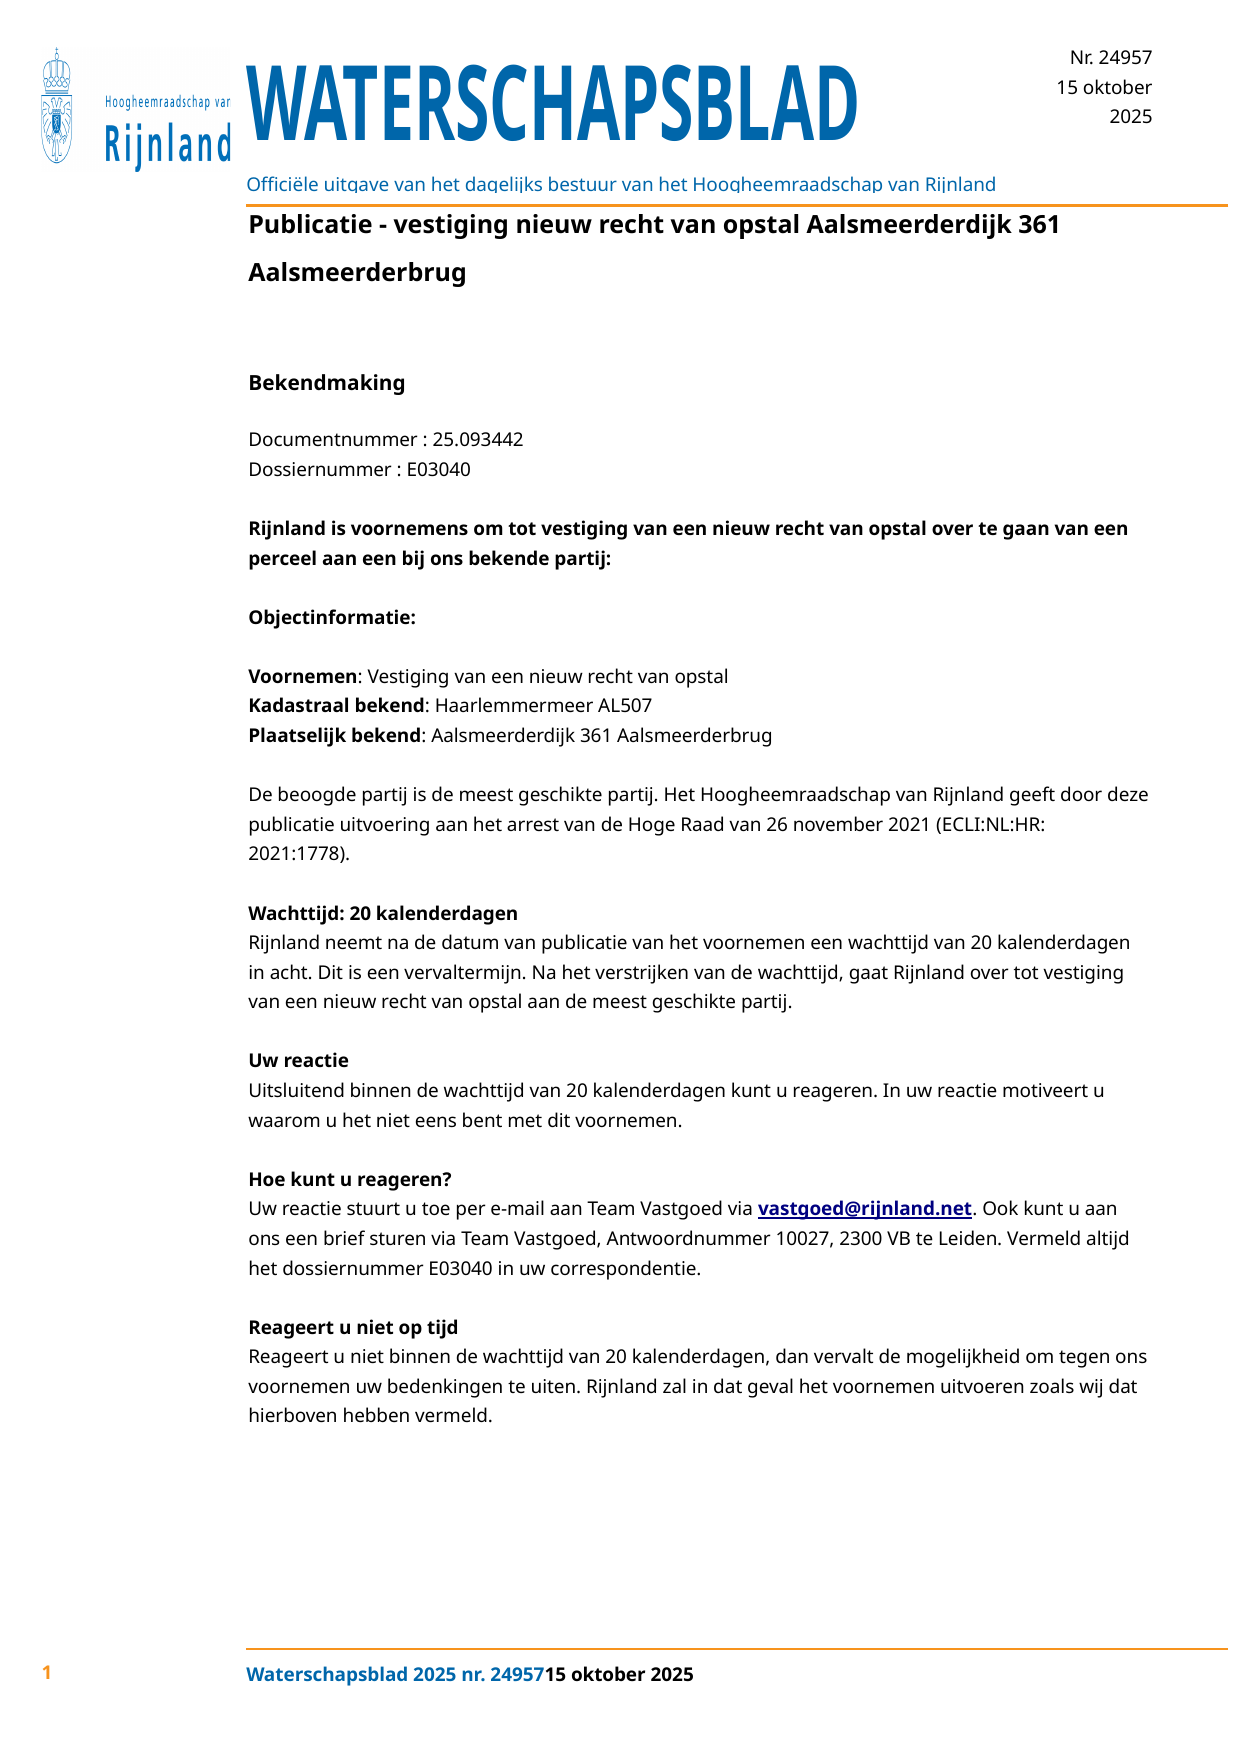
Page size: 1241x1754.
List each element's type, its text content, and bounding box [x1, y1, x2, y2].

text Voornemen: Vestiging van een nieuw recht van opstal [248, 663, 1152, 689]
text Uitsluitend binnen de wachttijd van 20 kalenderdagen kunt u reageren. In uw reactie motiveert u waarom u het niet eens bent met dit voornemen. [248, 1077, 1152, 1132]
text Reageert u niet binnen de wachttijd van 20 kalenderdagen, dan vervalt de mogelijkheid om tegen ons voornemen uw bedenkingen te uiten. Rijnland zal in dat geval het voornemen uitvoeren zoals wij dat hierboven hebben vermeld. [248, 1343, 1152, 1428]
text Documentnummer : 25.093442 [248, 426, 1152, 452]
text Reageert u niet op tijd [248, 1314, 1152, 1339]
text Uw reactie [248, 1048, 1152, 1073]
text Plaatselijk bekend: Aalsmeerderdijk 361 Aalsmeerderbrug [248, 722, 1152, 748]
text Rijnland is voornemens om tot vestiging van een nieuw recht van opstal over te gaan van een perceel aan een bij ons bekende partij: [248, 515, 1152, 570]
picture [41, 47, 231, 172]
text Hoe kunt u reageren? [248, 1166, 1152, 1192]
text Rijnland neemt na de datum van publicatie van het voornemen een wachttijd van 20 kalenderdagen in acht. Dit is een vervaltermijn. Na het verstrijken van de wachttijd, gaat Rijnland over tot vestiging van een nieuw recht van opstal aan de meest geschikte partij. [248, 929, 1152, 1014]
text Publicatie - vestiging nieuw recht van opstal Aalsmeerderdijk 361 Aalsmeerderbrug [248, 207, 1152, 288]
text Bekendmaking [248, 368, 1152, 397]
text Dossiernummer : E03040 [248, 456, 1152, 482]
text Wachttijd: 20 kalenderdagen [248, 900, 1152, 925]
text De beoogde partij is de meest geschikte partij. Het Hoogheemraadschap van Rijnland geeft door deze publicatie uitvoering aan het arrest van de Hoge Raad van 26 november 2021 (ECLI:NL:HR: 2021:1778). [248, 781, 1152, 866]
text Uw reactie stuurt u toe per e-mail aan Team Vastgoed via vastgoed@rijnland.net. Ook kunt u aan ons een brief sturen via Team Vastgoed, Antwoordnummer 10027, 2300 VB te Leiden. Vermeld altijd het dossiernummer E03040 in uw correspondentie. [248, 1196, 1152, 1280]
text Kadastraal bekend: Haarlemmermeer AL507 [248, 693, 1152, 718]
text Objectinformatie: [248, 604, 1152, 629]
